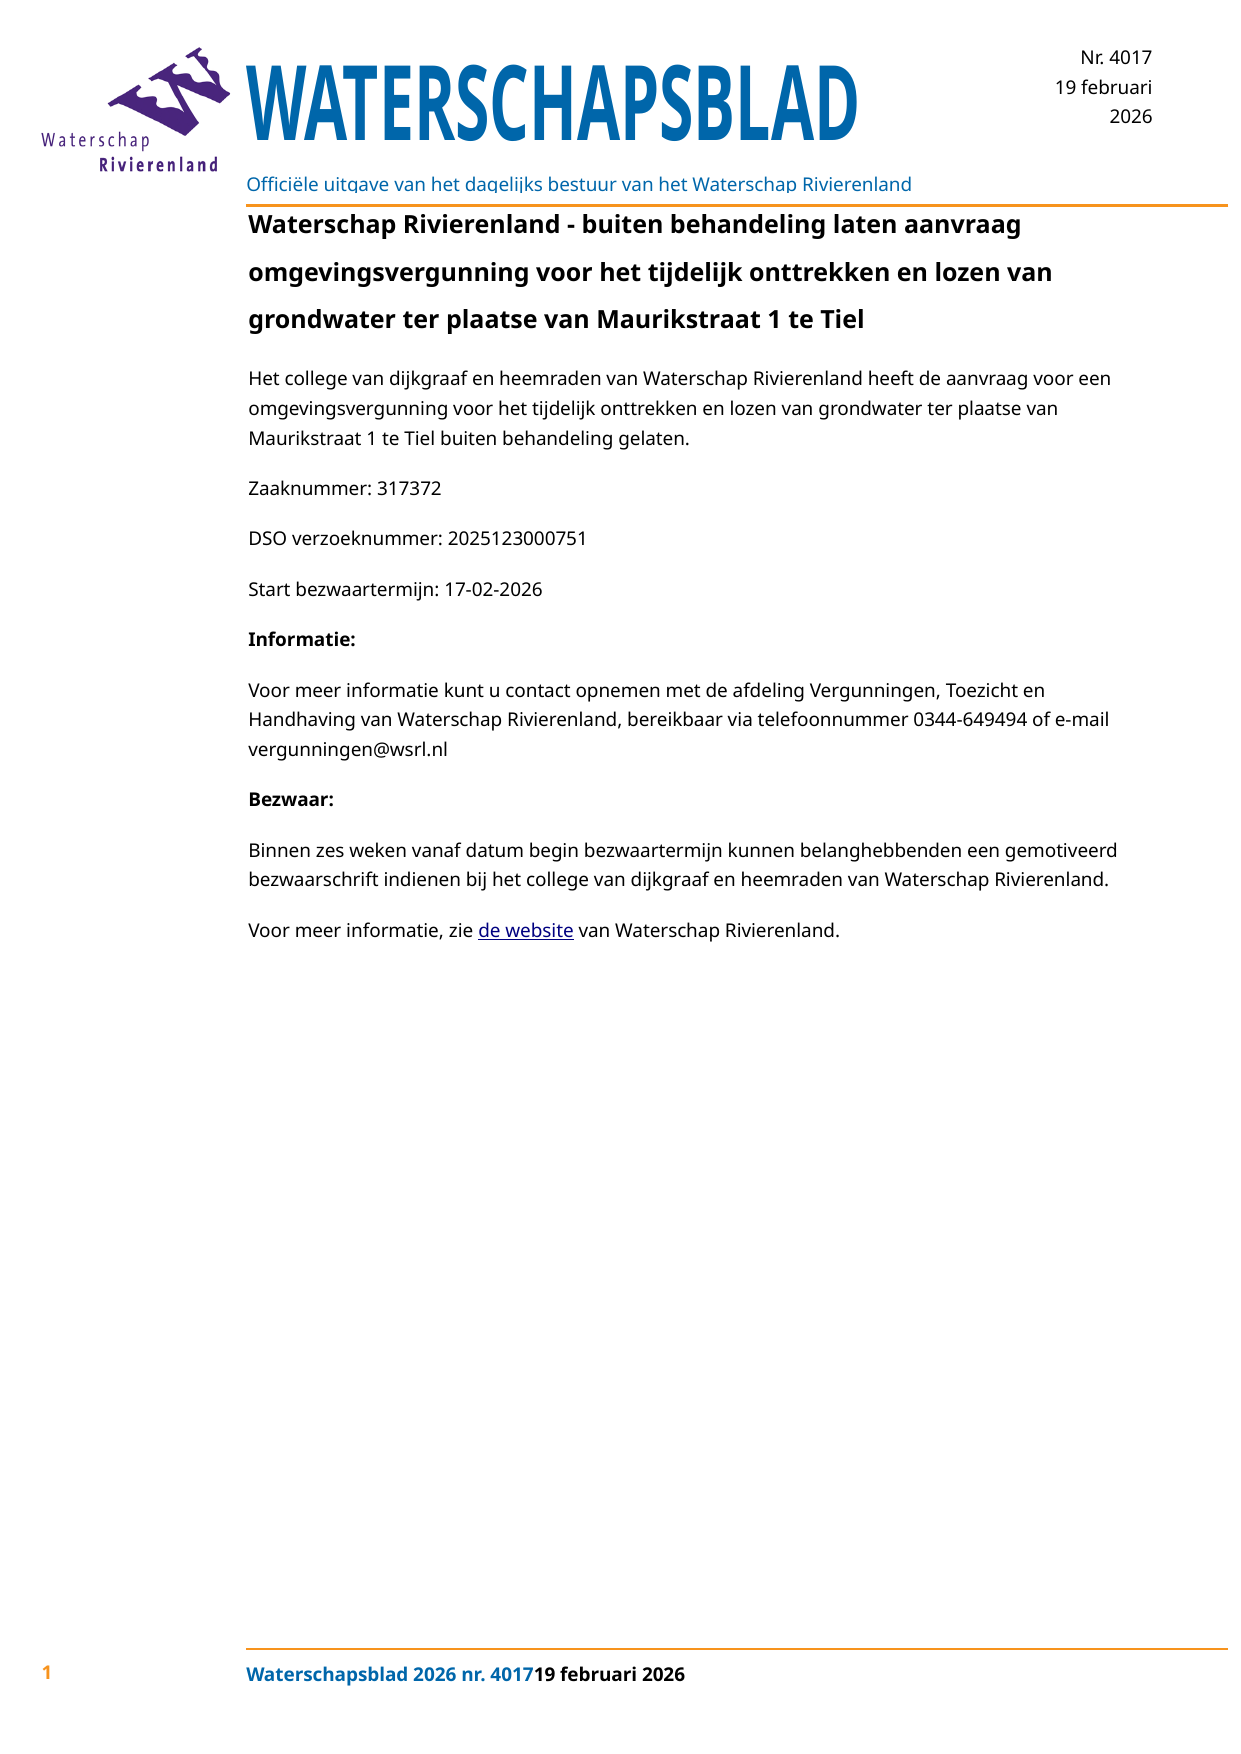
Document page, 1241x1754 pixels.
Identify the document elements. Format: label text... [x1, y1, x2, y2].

text Het college van dijkgraaf en heemraden van Waterschap Rivierenland heeft de aanvraag voor een omgevingsvergunning voor het tijdelijk onttrekken en lozen van grondwater ter plaatse van Maurikstraat 1 te Tiel buiten behandeling gelaten. [248, 366, 1152, 450]
text DSO verzoeknummer: 2025123000751 [248, 526, 1152, 551]
picture [41, 47, 231, 172]
text Binnen zes weken vanaf datum begin bezwaartermijn kunnen belanghebbenden een gemotiveerd bezwaarschrift indienen bij het college van dijkgraaf en heemraden van Waterschap Rivierenland. [248, 837, 1152, 892]
text Voor meer informatie, zie de website van Waterschap Rivierenland. [248, 917, 1152, 942]
text Start bezwaartermijn: 17-02-2026 [248, 576, 1152, 602]
text Voor meer informatie kunt u contact opnemen met de afdeling Vergunningen, Toezicht en Handhaving van Waterschap Rivierenland, bereikbaar via telefoonnummer 0344-649494 of e-mail vergunningen@wsrl.nl [248, 677, 1152, 762]
text Zaaknummer: 317372 [248, 475, 1152, 501]
text Bezwaar: [248, 786, 1152, 812]
text Waterschap Rivierenland - buiten behandeling laten aanvraag omgevingsvergunning voor het tijdelijk onttrekken en lozen van grondwater ter plaatse van Maurikstraat 1 te Tiel [248, 207, 1152, 336]
text Informatie: [248, 626, 1152, 652]
